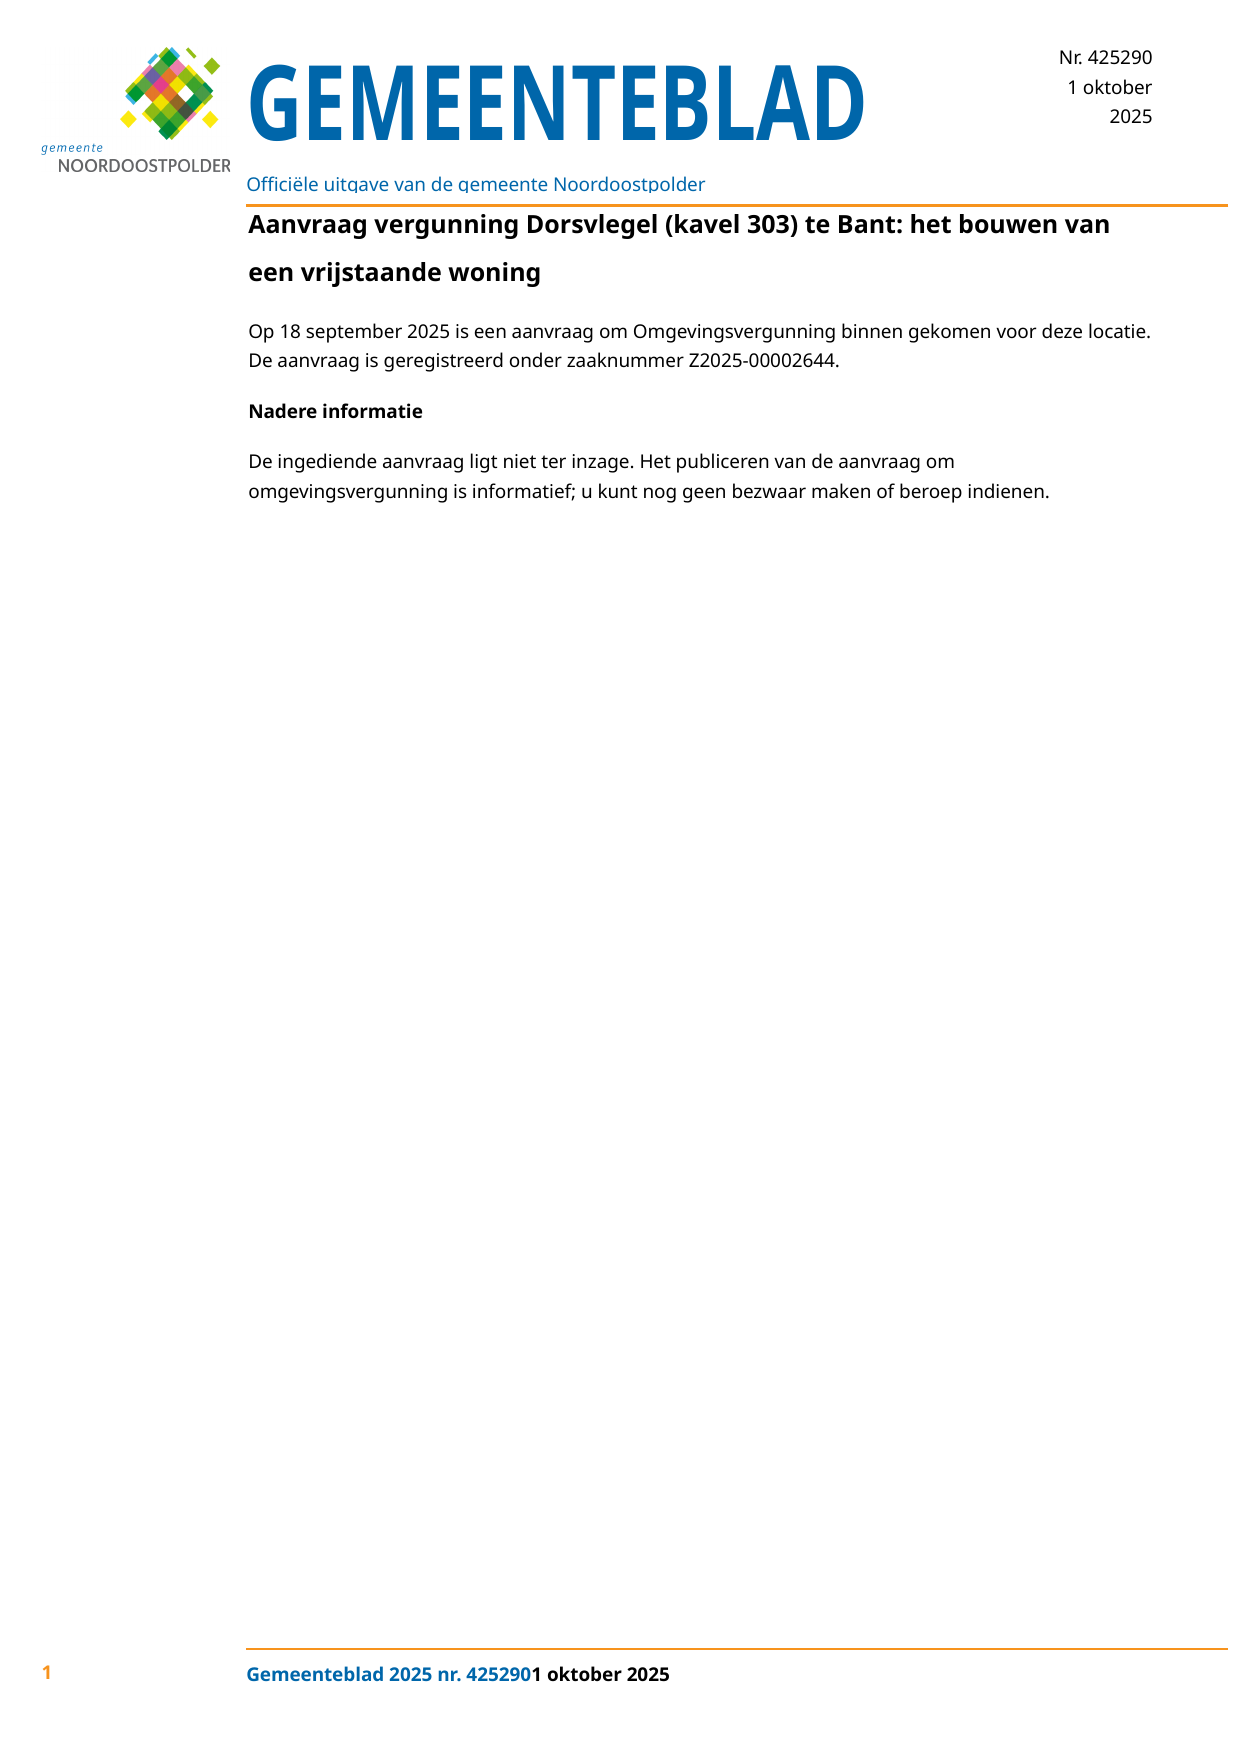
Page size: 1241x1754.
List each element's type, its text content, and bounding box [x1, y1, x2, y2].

text Nadere informatie [248, 398, 1152, 424]
text Op 18 september 2025 is een aanvraag om Omgevingsvergunning binnen gekomen voor deze locatie. De aanvraag is geregistreerd onder zaaknummer Z2025-00002644. [248, 318, 1152, 373]
picture [41, 47, 231, 172]
text Aanvraag vergunning Dorsvlegel (kavel 303) te Bant: het bouwen van een vrijstaande woning [248, 207, 1152, 288]
text De ingediende aanvraag ligt niet ter inzage. Het publiceren van de aanvraag om omgevingsvergunning is informatief; u kunt nog geen bezwaar maken of beroep indienen. [248, 448, 1152, 504]
